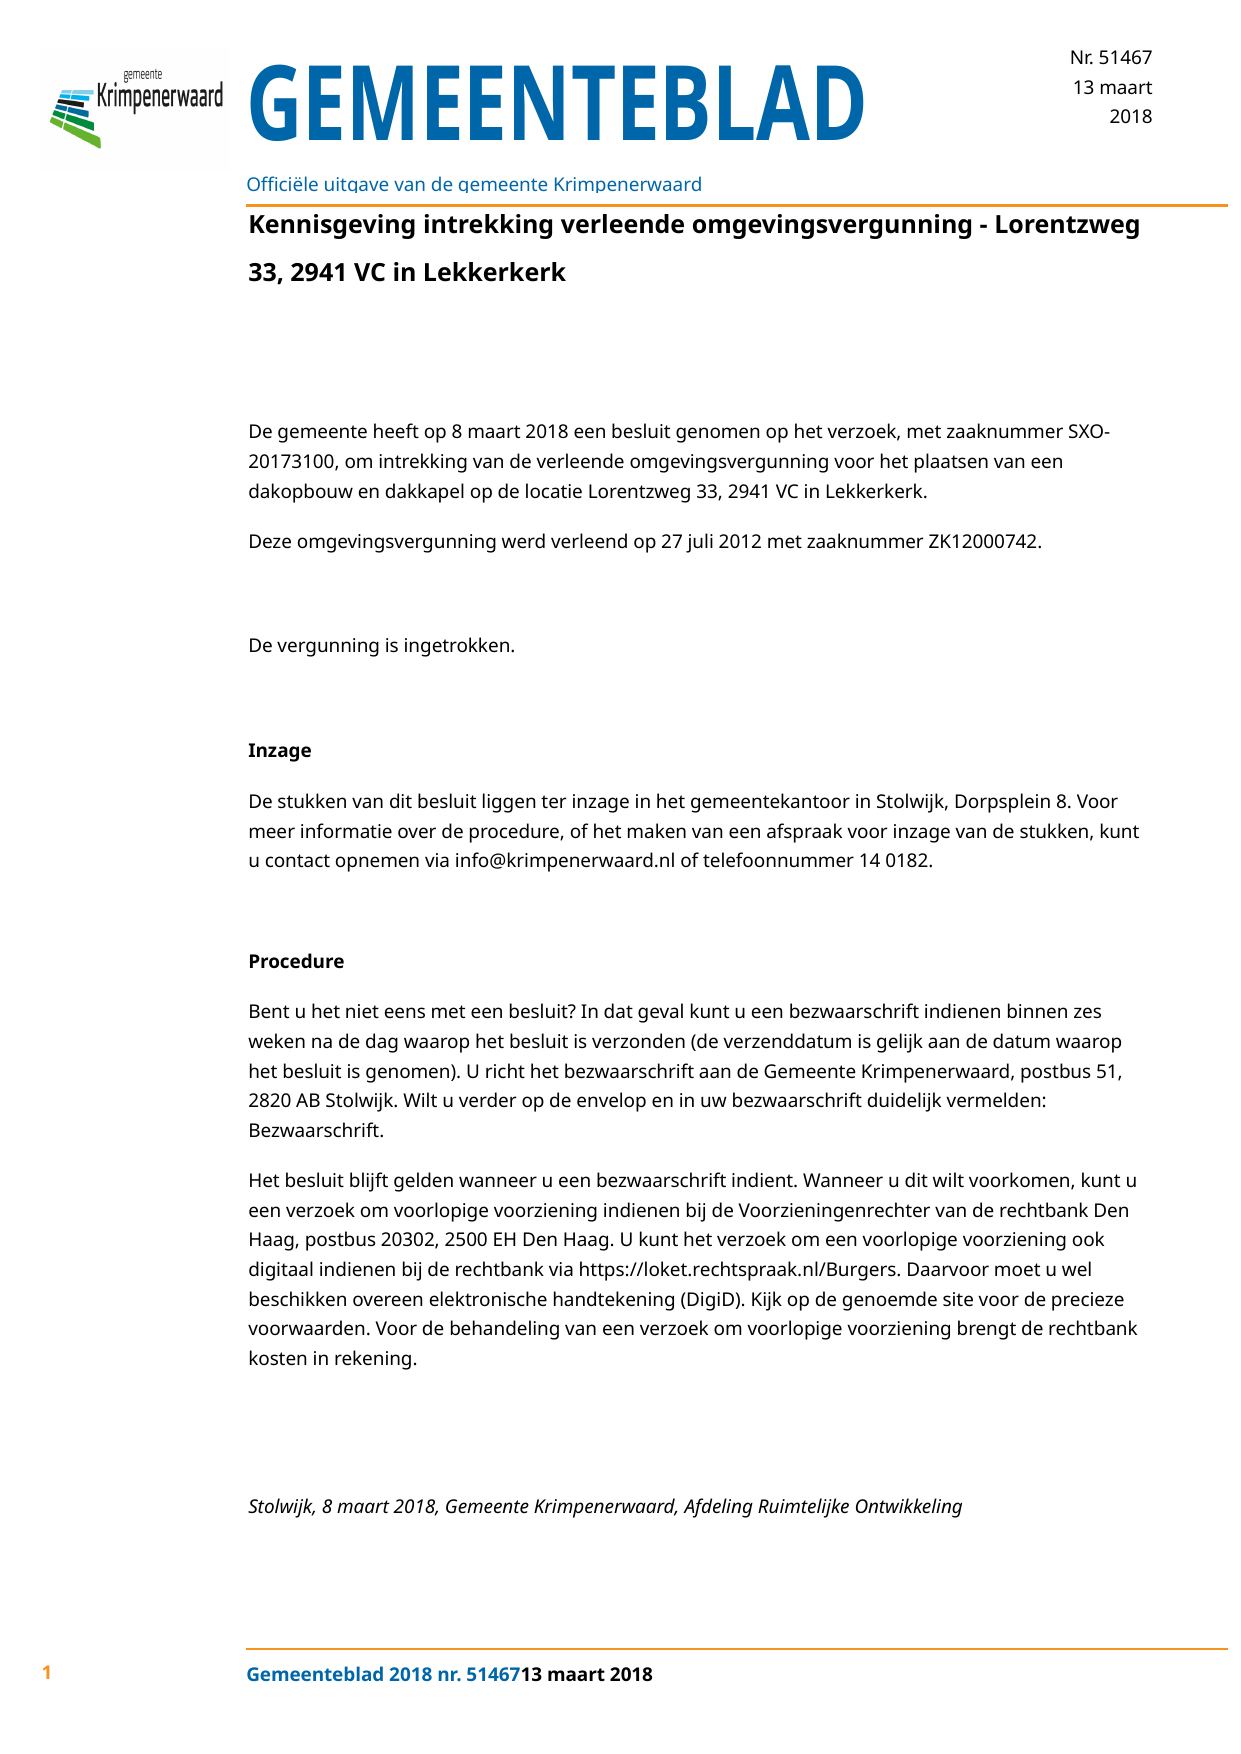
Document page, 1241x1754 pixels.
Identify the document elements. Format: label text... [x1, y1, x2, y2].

text De vergunning is ingetrokken. [248, 629, 1152, 658]
text Bent u het niet eens met een besluit? In dat geval kunt u een bezwaarschrift indienen binnen zes weken na de dag waarop het besluit is verzonden (de verzenddatum is gelijk aan de datum waarop het besluit is genomen). U richt het bezwaarschrift aan de Gemeente Krimpenerwaard, postbus 51, 2820 AB Stolwijk. Wilt u verder op de envelop en in uw bezwaarschrift duidelijk vermelden: Bezwaarschrift. [248, 999, 1152, 1143]
text Procedure [248, 948, 1152, 974]
text Kennisgeving intrekking verleende omgevingsvergunning - Lorentzweg 33, 2941 VC in Lekkerkerk [248, 207, 1152, 288]
text Stolwijk, 8 maart 2018, Gemeente Krimpenerwaard, Afdeling Ruimtelijke Ontwikkeling [248, 1494, 1152, 1519]
text Inzage [248, 734, 1152, 763]
picture [41, 47, 231, 172]
text De gemeente heeft op 8 maart 2018 een besluit genomen op het verzoek, met zaaknummer SXO-20173100, om intrekking van de verleende omgevingsvergunning voor het plaatsen van een dakopbouw en dakkapel op de locatie Lorentzweg 33, 2941 VC in Lekkerkerk. [248, 419, 1152, 504]
text De stukken van dit besluit liggen ter inzage in het gemeentekantoor in Stolwijk, Dorpsplein 8. Voor meer informatie over de procedure, of het maken van een afspraak voor inzage van de stukken, kunt u contact opnemen via info@krimpenerwaard.nl of telefoonnummer 14 0182. [248, 788, 1152, 873]
text Deze omgevingsvergunning werd verleend op 27 juli 2012 met zaaknummer ZK12000742. [248, 528, 1152, 554]
text Het besluit blijft gelden wanneer u een bezwaarschrift indient. Wanneer u dit wilt voorkomen, kunt u een verzoek om voorlopige voorziening indienen bij de Voorzieningenrechter van de rechtbank Den Haag, postbus 20302, 2500 EH Den Haag. U kunt het verzoek om een voorlopige voorziening ook digitaal indienen bij de rechtbank via https://loket.rechtspraak.nl/Burgers. Daarvoor moet u wel beschikken overeen elektronische handtekening (DigiD). Kijk op de genoemde site voor de precieze voorwaarden. Voor de behandeling van een verzoek om voorlopige voorziening brengt de rechtbank kosten in rekening. [248, 1167, 1152, 1371]
